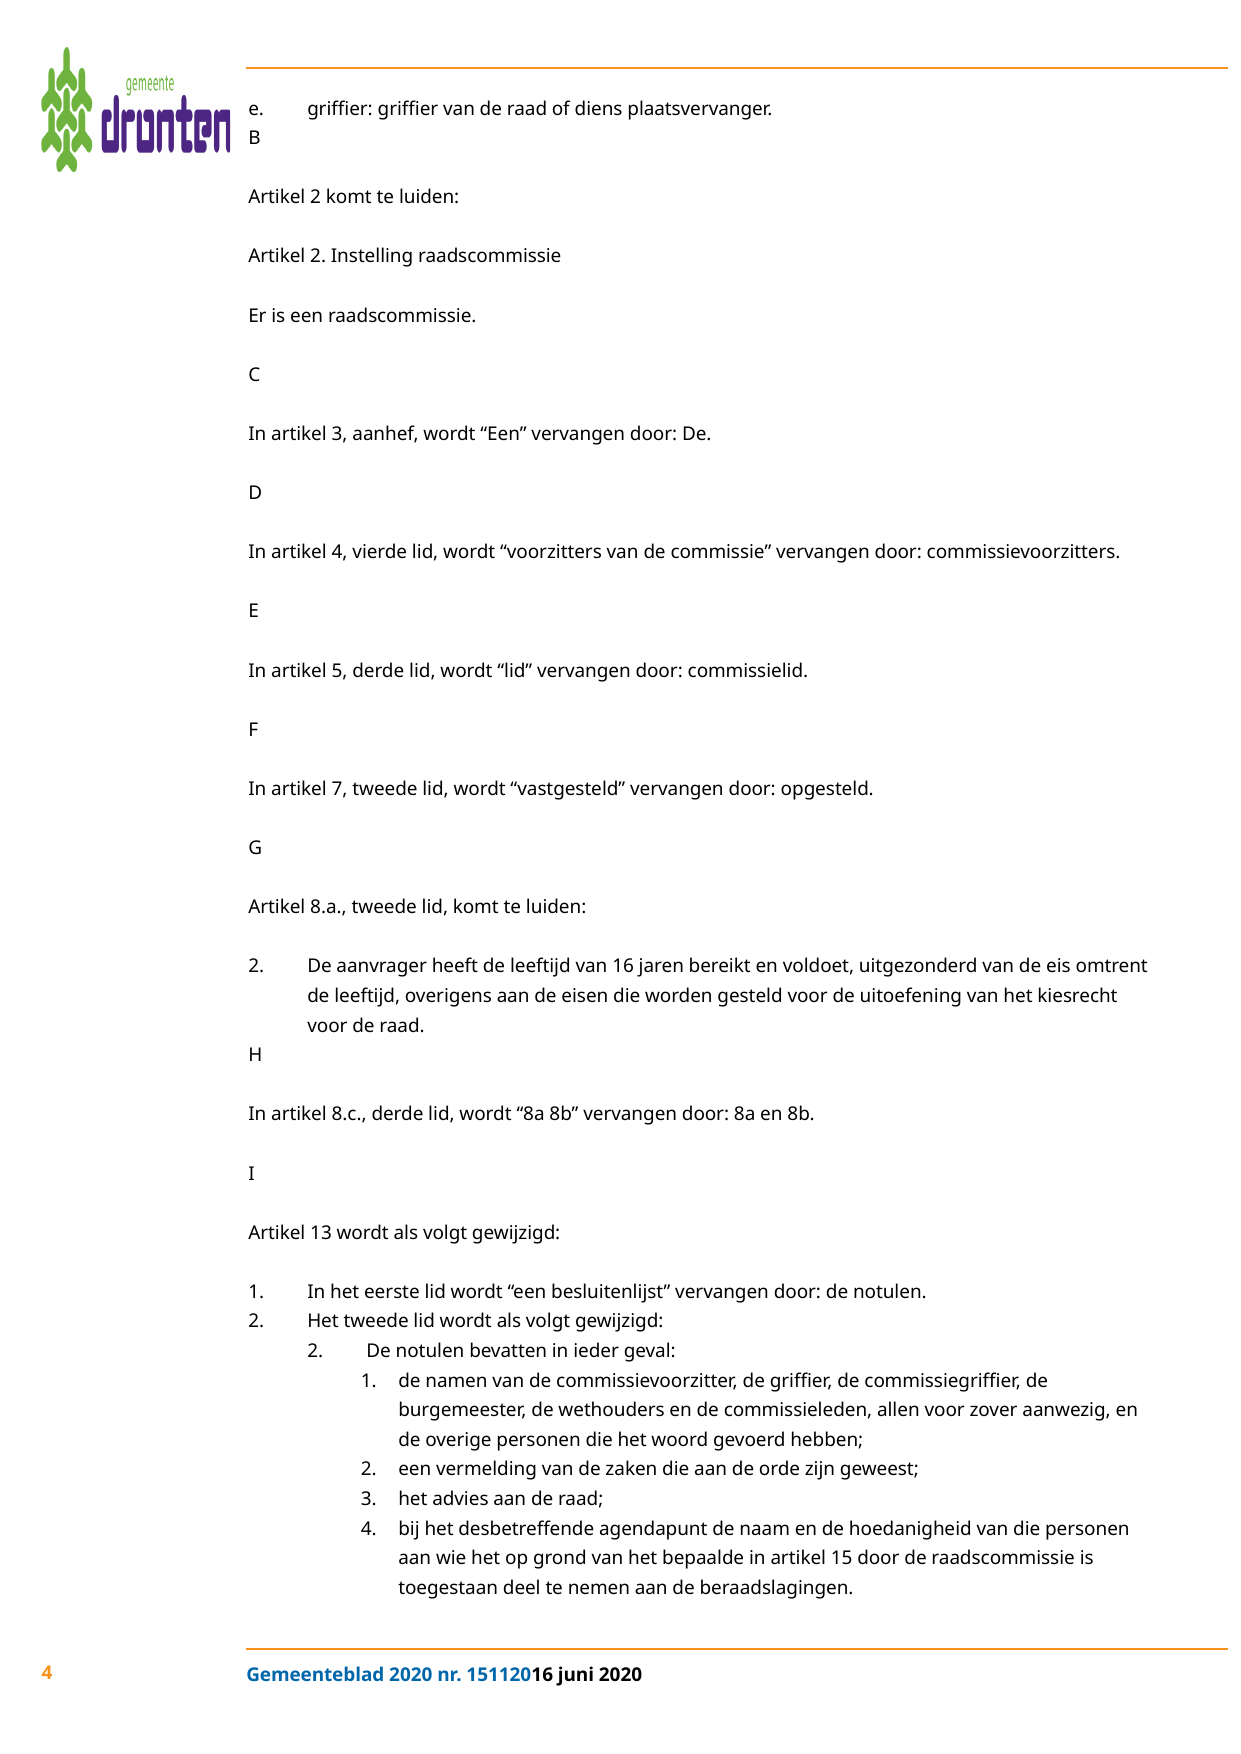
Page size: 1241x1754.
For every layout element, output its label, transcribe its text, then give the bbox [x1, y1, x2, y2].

text H [248, 1041, 1152, 1067]
text In artikel 7, tweede lid, wordt “vastgesteld” vervangen door: opgesteld. [248, 775, 1152, 801]
text G [248, 834, 1152, 860]
text In artikel 5, derde lid, wordt “lid” vervangen door: commissielid. [248, 657, 1152, 683]
list De aanvrager heeft de leeftijd van 16 jaren bereikt en voldoet, uitgezonderd van de eis omtrent de leeftijd, overigens aan de eisen die worden gesteld voor de uitoefening van het kiesrecht voor de raad. [248, 953, 1152, 1038]
text Artikel 2 komt te luiden: [248, 183, 1152, 209]
list Het tweede lid wordt als volgt gewijzigd: [248, 1308, 1152, 1333]
list het advies aan de raad; [361, 1485, 1152, 1511]
text In artikel 4, vierde lid, wordt “voorzitters van de commissie” vervangen door: commissievoorzitters. [248, 538, 1152, 564]
text D [248, 479, 1152, 505]
picture [41, 47, 231, 172]
text Artikel 8.a., tweede lid, komt te luiden: [248, 893, 1152, 919]
text Er is een raadscommissie. [248, 302, 1152, 328]
text Artikel 13 wordt als volgt gewijzigd: [248, 1219, 1152, 1245]
list een vermelding van de zaken die aan de orde zijn geweest; [361, 1456, 1152, 1481]
text Artikel 2. Instelling raadscommissie [248, 243, 1152, 268]
list bij het desbetreffende agendapunt de naam en de hoedanigheid van die personen aan wie het op grond van het bepaalde in artikel 15 door de raadscommissie is toegestaan deel te nemen aan de beraadslagingen. [361, 1515, 1152, 1600]
list In het eerste lid wordt “een besluitenlijst” vervangen door: de notulen. [248, 1278, 1152, 1304]
list griffier: griffier van de raad of diens plaatsvervanger. [248, 95, 1152, 121]
list de namen van de commissievoorzitter, de griffier, de commissiegriffier, de burgemeester, de wethouders en de commissieleden, allen voor zover aanwezig, en de overige personen die het woord gevoerd hebben; [361, 1367, 1152, 1452]
text C [248, 361, 1152, 387]
text E [248, 598, 1152, 623]
text In artikel 8.c., derde lid, wordt “8a 8b” vervangen door: 8a en 8b. [248, 1101, 1152, 1126]
text I [248, 1160, 1152, 1186]
list De notulen bevatten in ieder geval: [307, 1337, 1152, 1363]
text F [248, 716, 1152, 742]
text In artikel 3, aanhef, wordt “Een” vervangen door: De. [248, 420, 1152, 446]
text B [248, 124, 1152, 150]
